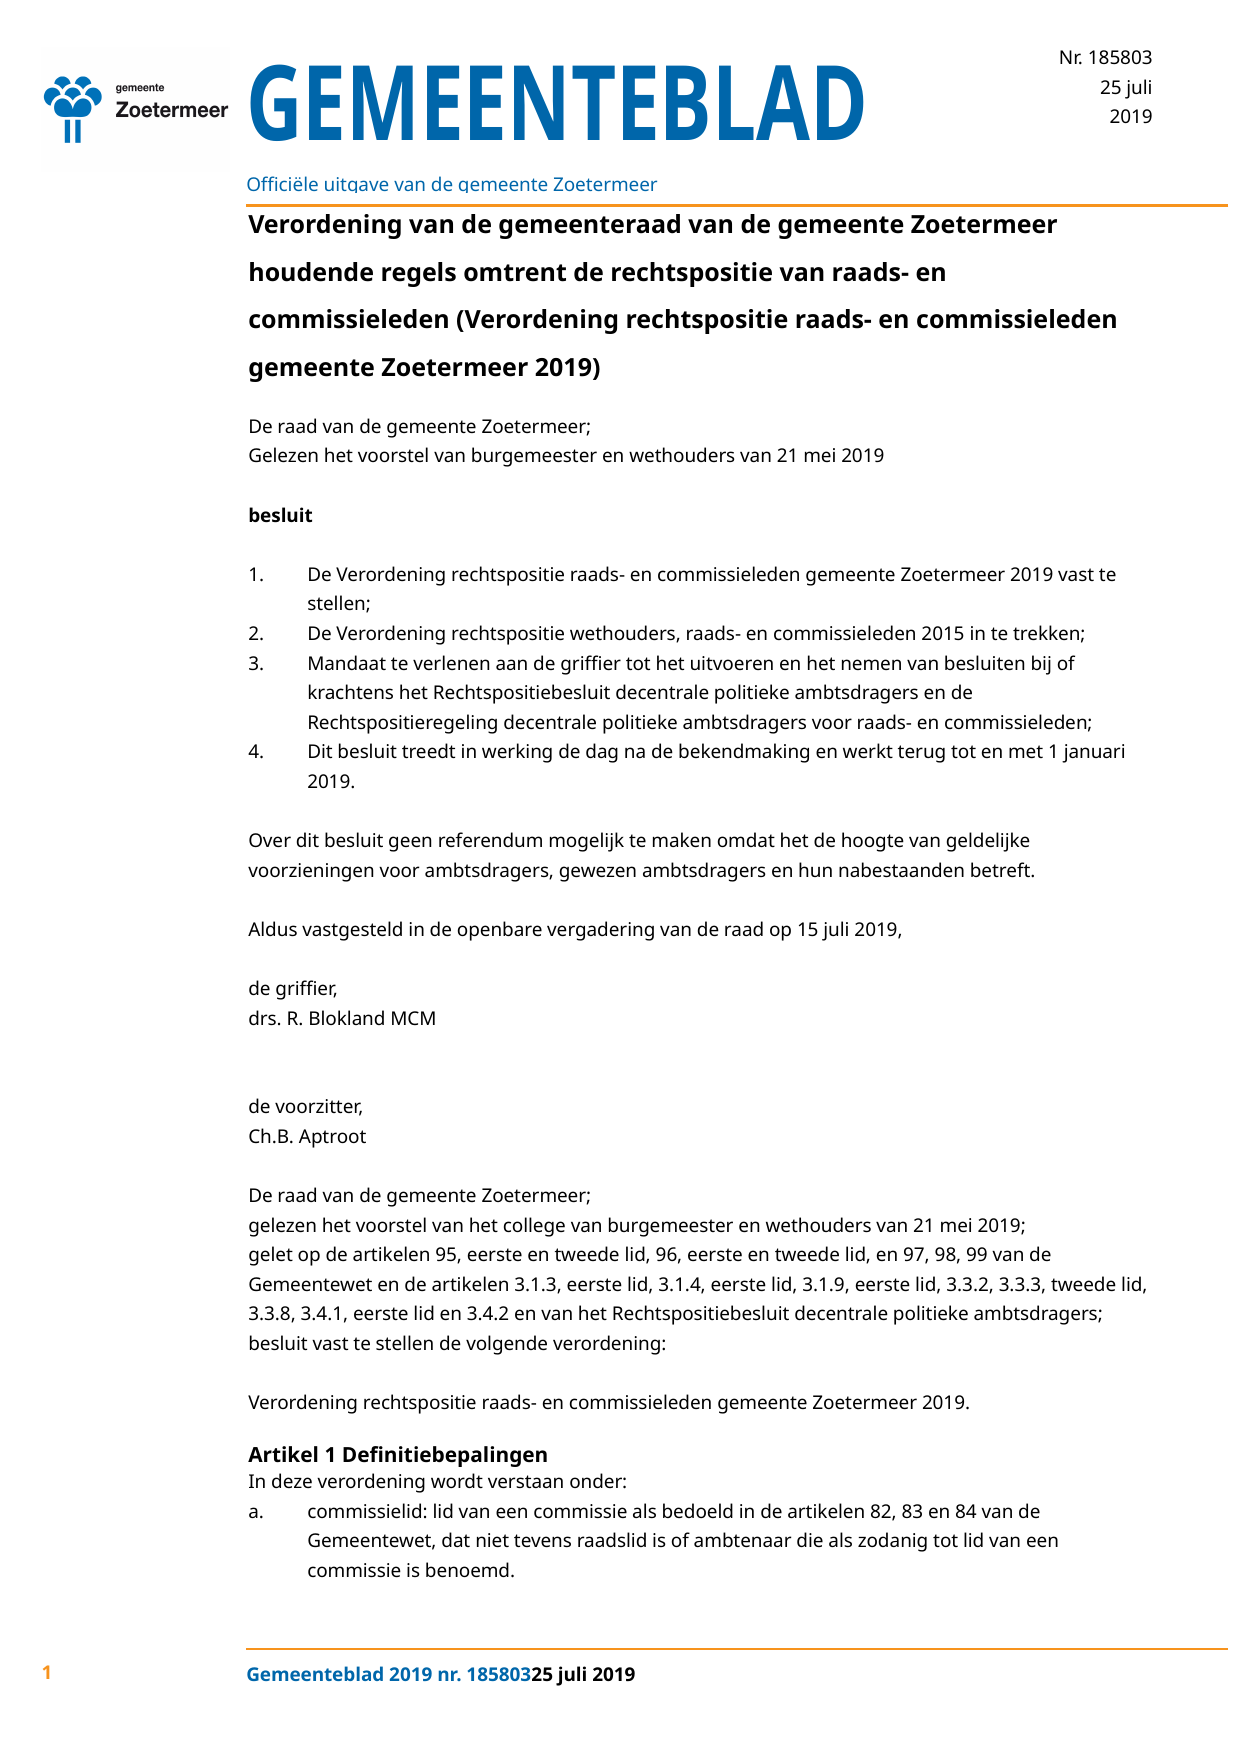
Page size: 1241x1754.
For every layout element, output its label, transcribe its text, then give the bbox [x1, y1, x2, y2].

text drs. R. Blokland MCM [248, 1005, 1152, 1031]
text gelezen het voorstel van het college van burgemeester en wethouders van 21 mei 2019; [248, 1212, 1152, 1238]
text gelet op de artikelen 95, eerste en tweede lid, 96, eerste en tweede lid, en 97, 98, 99 van de Gemeentewet en de artikelen 3.1.3, eerste lid, 3.1.4, eerste lid, 3.1.9, eerste lid, 3.3.2, 3.3.3, tweede lid, 3.3.8, 3.4.1, eerste lid en 3.4.2 en van het Rechtspositiebesluit decentrale politieke ambtsdragers; [248, 1241, 1152, 1326]
text Over dit besluit geen referendum mogelijk te maken omdat het de hoogte van geldelijke voorzieningen voor ambtsdragers, gewezen ambtsdragers en hun nabestaanden betreft. [248, 827, 1152, 883]
text Verordening rechtspositie raads- en commissieleden gemeente Zoetermeer 2019. [248, 1389, 1152, 1415]
text de voorzitter, [248, 1093, 1152, 1119]
list commissielid: lid van een commissie als bedoeld in de artikelen 82, 83 en 84 van de Gemeentewet, dat niet tevens raadslid is of ambtenaar die als zodanig tot lid van een commissie is benoemd. [248, 1498, 1152, 1583]
text Gelezen het voorstel van burgemeester en wethouders van 21 mei 2019 [248, 443, 1152, 468]
text de griffier, [248, 975, 1152, 1001]
text besluit vast te stellen de volgende verordening: [248, 1330, 1152, 1356]
text De raad van de gemeente Zoetermeer; [248, 1182, 1152, 1208]
text Aldus vastgesteld in de openbare vergadering van de raad op 15 juli 2019, [248, 916, 1152, 942]
text In deze verordening wordt verstaan onder: [248, 1468, 1152, 1494]
list Mandaat te verlenen aan de griffier tot het uitvoeren en het nemen van besluiten bij of krachtens het Rechtspositiebesluit decentrale politieke ambtsdragers en de Rechtspositieregeling decentrale politieke ambtsdragers voor raads- en commissieleden; [248, 650, 1152, 735]
list Dit besluit treedt in werking de dag na de bekendmaking en werkt terug tot en met 1 januari 2019. [248, 738, 1152, 794]
text Artikel 1 Definitiebepalingen [248, 1440, 1152, 1468]
text besluit [248, 502, 1152, 528]
list De Verordening rechtspositie raads- en commissieleden gemeente Zoetermeer 2019 vast te stellen; [248, 561, 1152, 616]
text Ch.B. Aptroot [248, 1123, 1152, 1149]
list De Verordening rechtspositie wethouders, raads- en commissieleden 2015 in te trekken; [248, 620, 1152, 646]
text De raad van de gemeente Zoetermeer; [248, 413, 1152, 439]
text Verordening van de gemeenteraad van de gemeente Zoetermeer houdende regels omtrent de rechtspositie van raads- en commissieleden (Verordening rechtspositie raads- en commissieleden gemeente Zoetermeer 2019) [248, 207, 1152, 384]
picture [41, 47, 231, 172]
